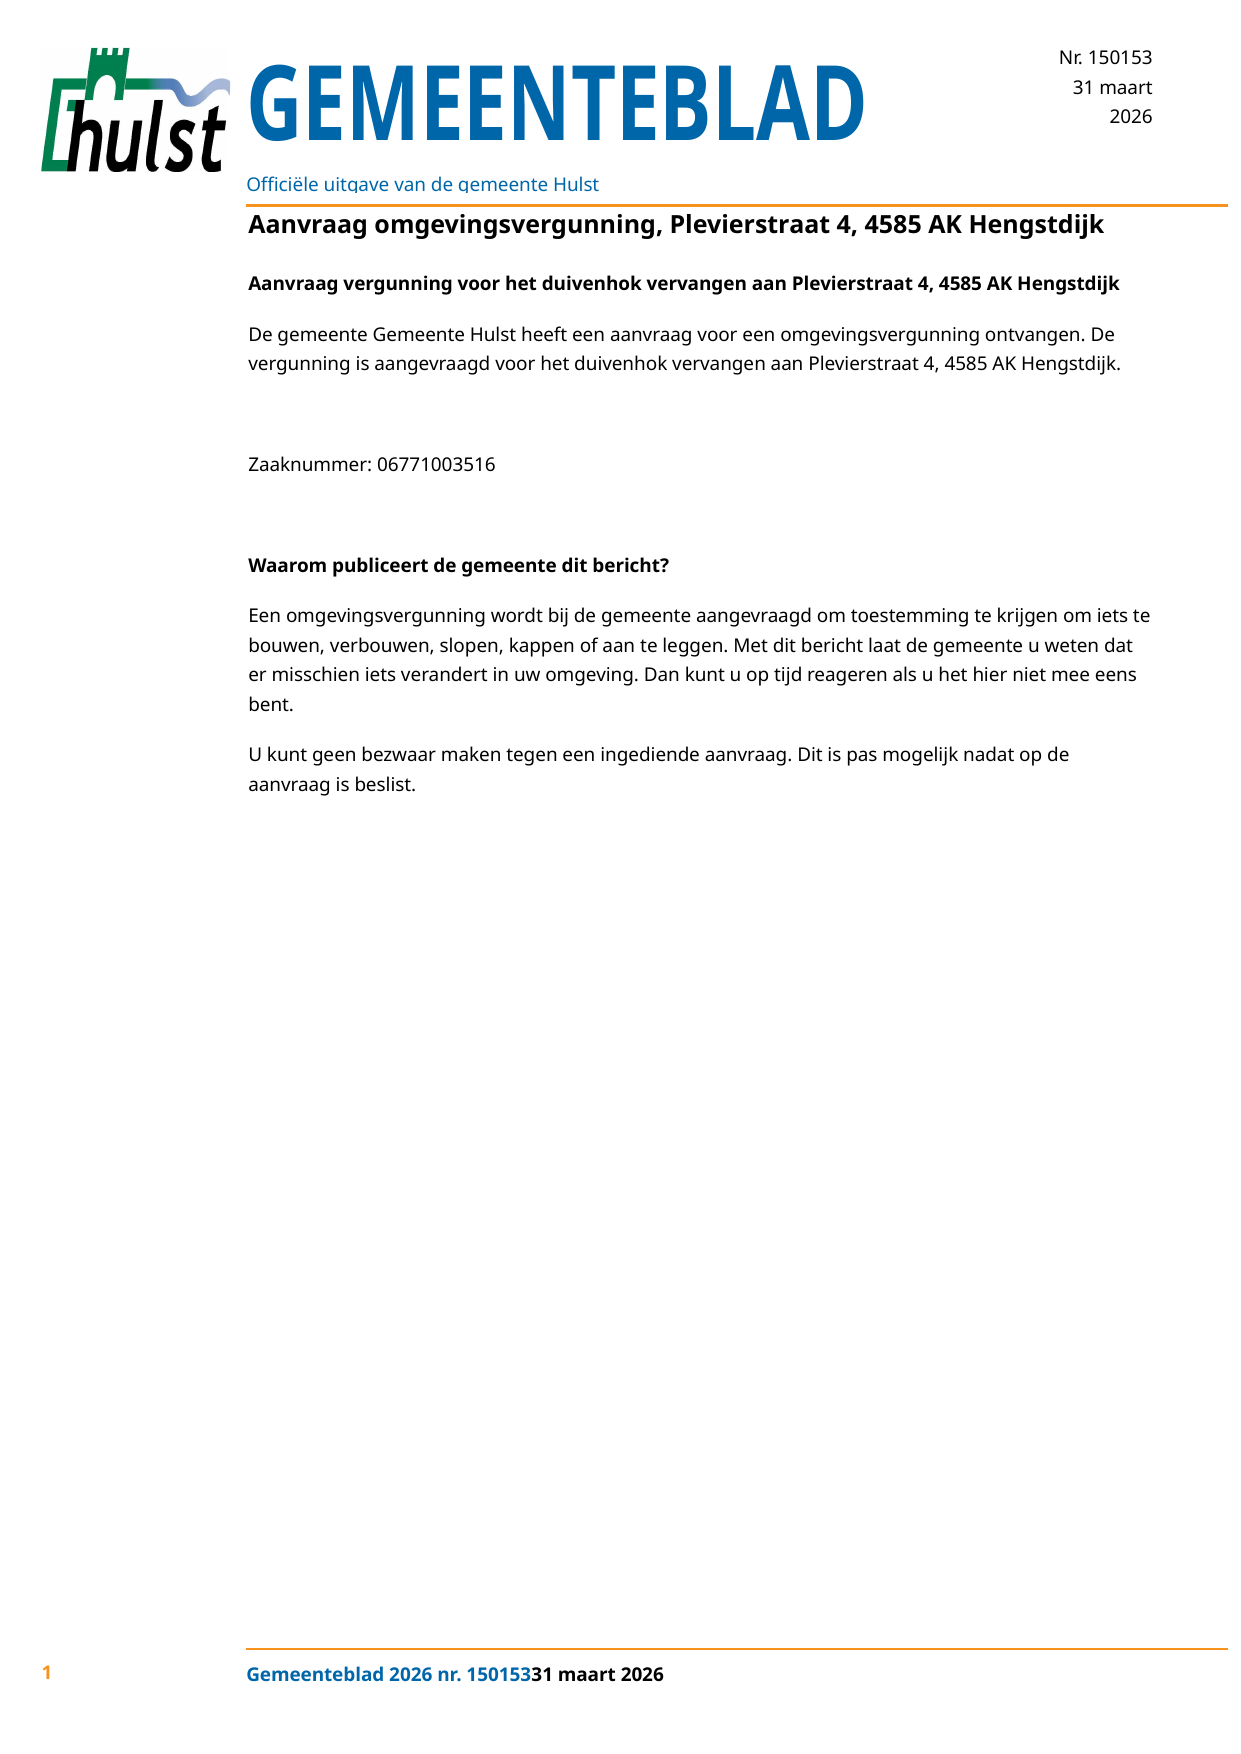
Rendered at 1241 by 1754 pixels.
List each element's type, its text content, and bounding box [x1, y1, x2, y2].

text Aanvraag vergunning voor het duivenhok vervangen aan Plevierstraat 4, 4585 AK Hengstdijk [248, 270, 1152, 296]
picture [41, 47, 231, 172]
text Aanvraag omgevingsvergunning, Plevierstraat 4, 4585 AK Hengstdijk [248, 207, 1152, 241]
text Een omgevingsvergunning wordt bij de gemeente aangevraagd om toestemming te krijgen om iets te bouwen, verbouwen, slopen, kappen of aan te leggen. Met dit bericht laat de gemeente u weten dat er misschien iets verandert in uw omgeving. Dan kunt u op tijd reageren als u het hier niet mee eens bent. [248, 602, 1152, 717]
text De gemeente Gemeente Hulst heeft een aanvraag voor een omgevingsvergunning ontvangen. De vergunning is aangevraagd voor het duivenhok vervangen aan Plevierstraat 4, 4585 AK Hengstdijk. [248, 321, 1152, 376]
text U kunt geen bezwaar maken tegen een ingediende aanvraag. Dit is pas mogelijk nadat op de aanvraag is beslist. [248, 742, 1152, 797]
text Zaaknummer: 06771003516 [248, 451, 1152, 477]
text Waarom publiceert de gemeente dit bericht? [248, 552, 1152, 578]
